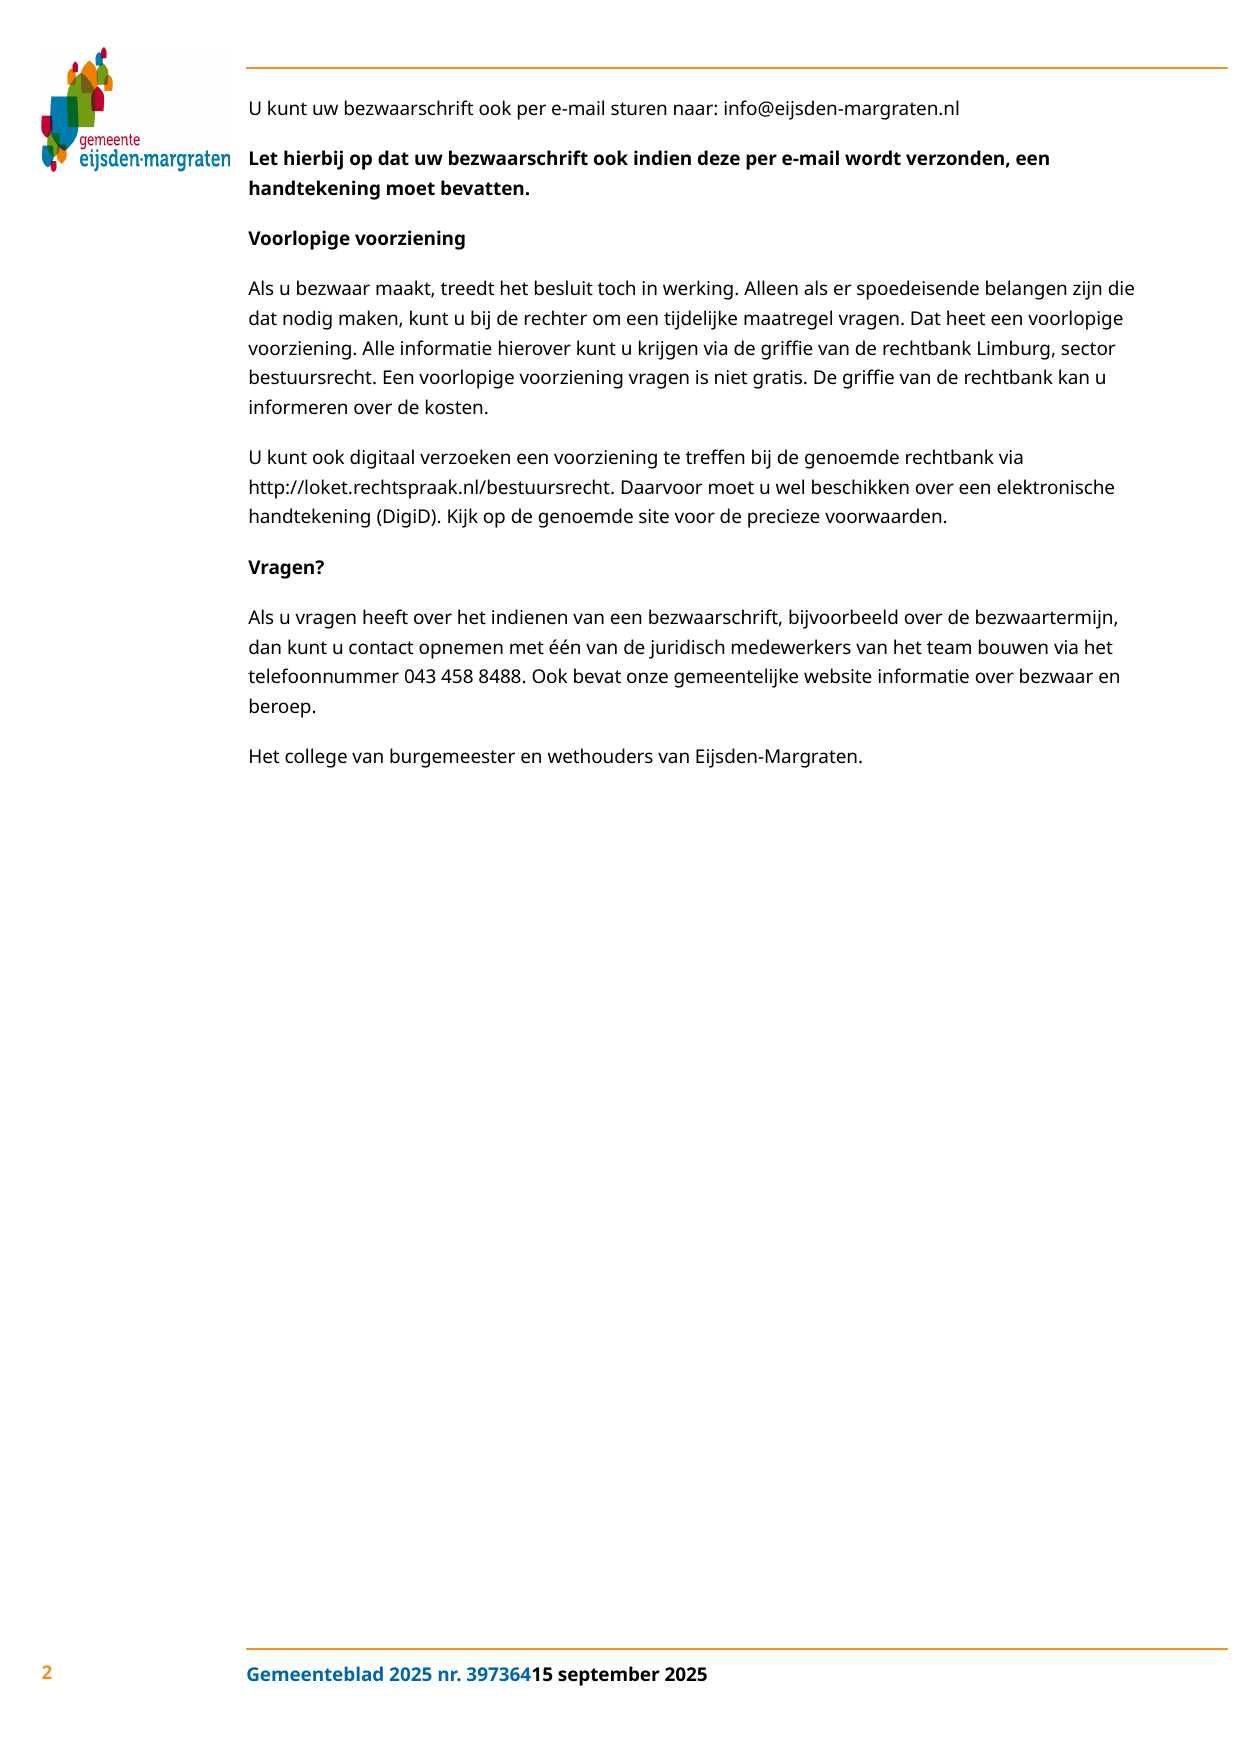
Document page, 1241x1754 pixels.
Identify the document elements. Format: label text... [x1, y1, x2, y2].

text Vragen? [248, 554, 1152, 580]
text Als u vragen heeft over het indienen van een bezwaarschrift, bijvoorbeeld over de bezwaartermijn, dan kunt u contact opnemen met één van de juridisch medewerkers van het team bouwen via het telefoonnummer 043 458 8488. Ook bevat onze gemeentelijke website informatie over bezwaar en beroep. [248, 604, 1152, 719]
picture [41, 47, 231, 172]
text Als u bezwaar maakt, treedt het besluit toch in werking. Alleen als er spoedeisende belangen zijn die dat nodig maken, kunt u bij de rechter om een tijdelijke maatregel vragen. Dat heet een voorlopige voorziening. Alle informatie hierover kunt u krijgen via de griffie van de rechtbank Limburg, sector bestuursrecht. Een voorlopige voorziening vragen is niet gratis. De griffie van de rechtbank kan u informeren over de kosten. [248, 276, 1152, 420]
text U kunt ook digitaal verzoeken een voorziening te treffen bij de genoemde rechtbank via http://loket.rechtspraak.nl/bestuursrecht. Daarvoor moet u wel beschikken over een elektronische handtekening (DigiD). Kijk op de genoemde site voor de precieze voorwaarden. [248, 444, 1152, 529]
text Let hierbij op dat uw bezwaarschrift ook indien deze per e-mail wordt verzonden, een handtekening moet bevatten. [248, 145, 1152, 201]
text U kunt uw bezwaarschrift ook per e-mail sturen naar: info@eijsden-margraten.nl [248, 95, 1152, 121]
text Het college van burgemeester en wethouders van Eijsden-Margraten. [248, 743, 1152, 769]
text Voorlopige voorziening [248, 225, 1152, 251]
